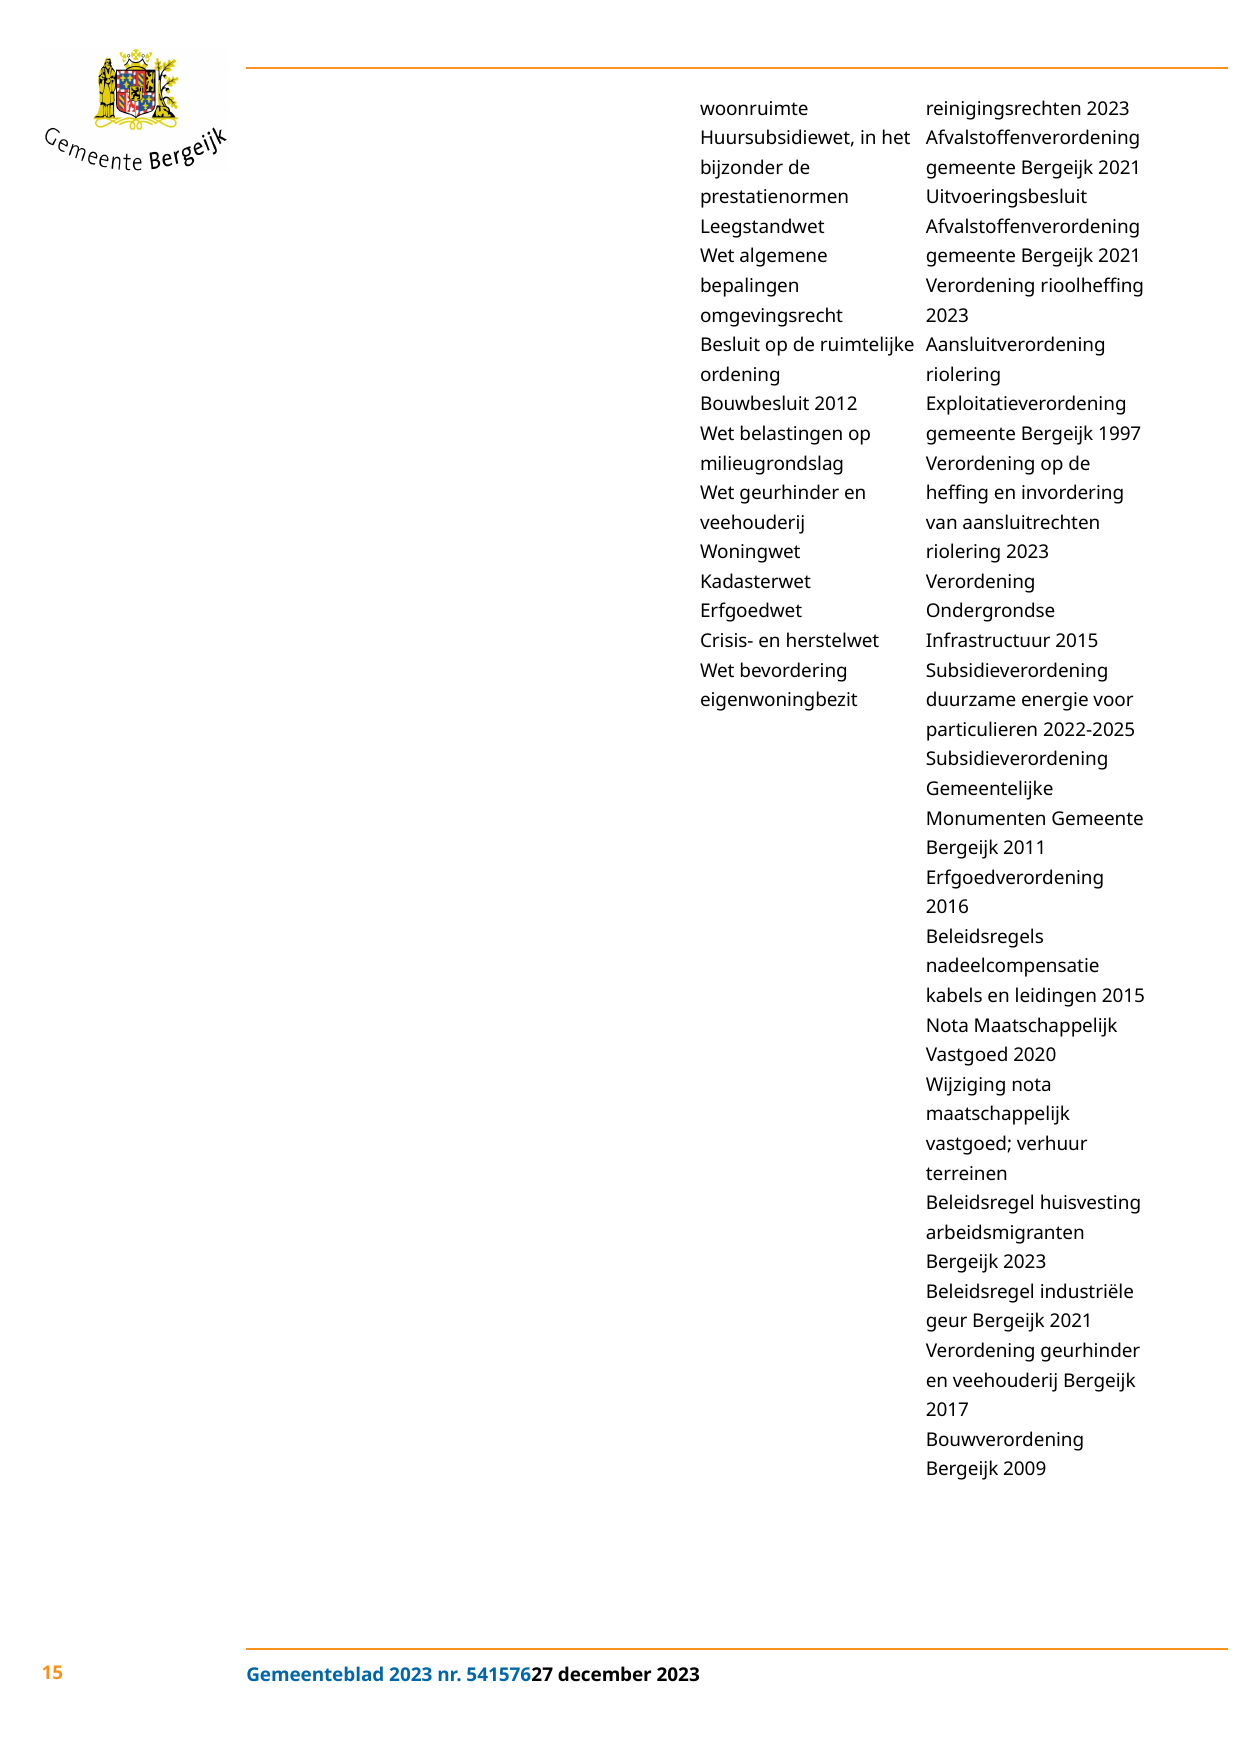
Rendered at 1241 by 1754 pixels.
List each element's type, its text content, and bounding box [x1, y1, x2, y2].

picture [41, 47, 231, 172]
table_cell [474, 95, 700, 1481]
table_cell [248, 95, 474, 1481]
table_cell reinigingsrechten 2023 Afvalstoffenverordening gemeente Bergeijk 2021 Uitvoeringsbesluit Afvalstoffenverordening gemeente Bergeijk 2021 Verordening rioolheffing 2023 Aansluitverordening riolering Exploitatieverordening gemeente Bergeijk 1997 Verordening op de heffing en invordering van aansluitrechten riolering 2023 Verordening Ondergrondse Infrastructuur 2015 Subsidieverordening duurzame energie voor particulieren 2022-2025 Subsidieverordening Gemeentelijke Monumenten Gemeente Bergeijk 2011 Erfgoedverordening 2016 Beleidsregels nadeelcompensatie kabels en leidingen 2015 Nota Maatschappelijk Vastgoed 2020 Wijziging nota maatschappelijk vastgoed; verhuur terreinen Beleidsregel huisvesting arbeidsmigranten Bergeijk 2023 Beleidsregel industriële geur Bergeijk 2021 Verordening geurhinder en veehouderij Bergeijk 2017 Bouwverordening Bergeijk 2009 [926, 95, 1152, 1481]
table_cell woonruimte Huursubsidiewet, in het bijzonder de prestatienormen Leegstandwet Wet algemene bepalingen omgevingsrecht Besluit op de ruimtelijke ordening Bouwbesluit 2012 Wet belastingen op milieugrondslag Wet geurhinder en veehouderij Woningwet Kadasterwet Erfgoedwet Crisis- en herstelwet Wet bevordering eigenwoningbezit [700, 95, 926, 1481]
